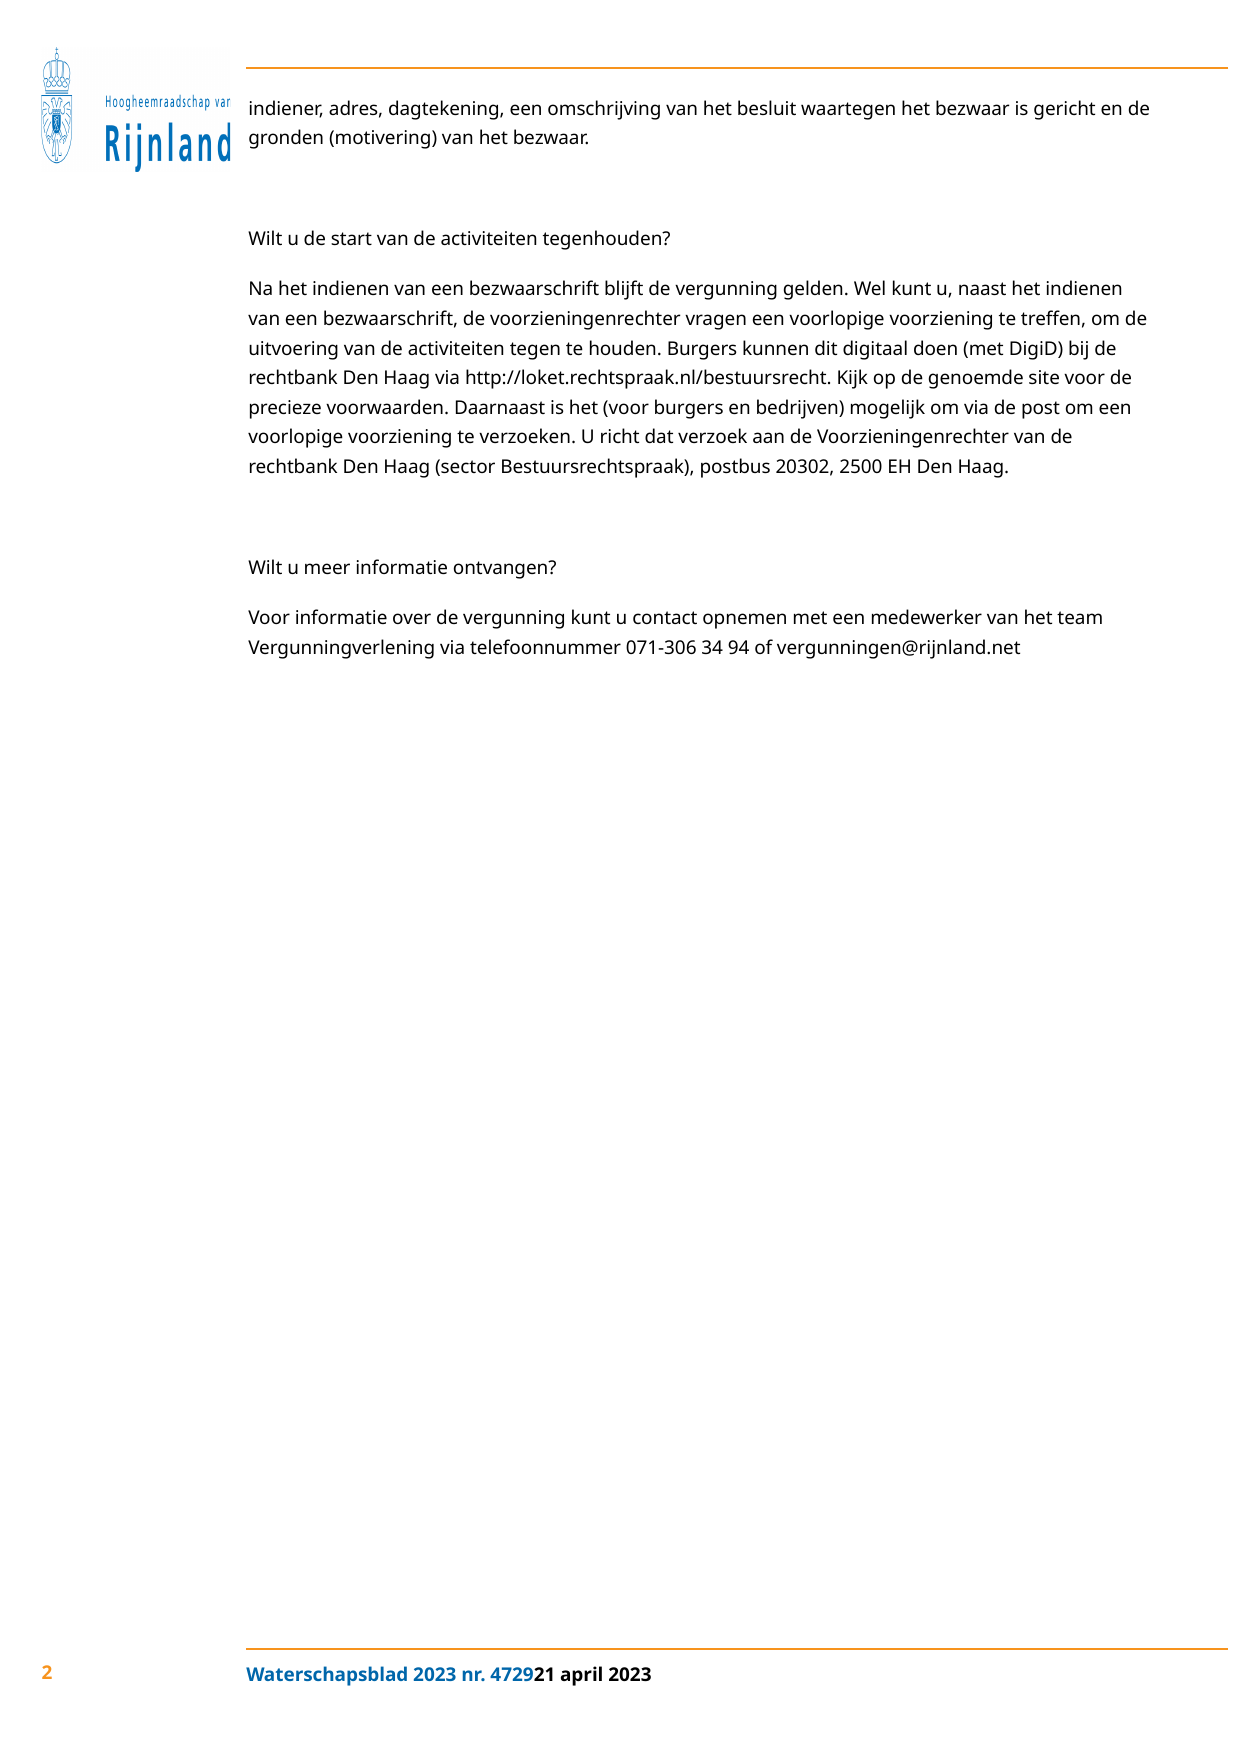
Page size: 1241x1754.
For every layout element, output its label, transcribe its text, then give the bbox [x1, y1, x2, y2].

text Wilt u meer informatie ontvangen? [248, 554, 1152, 580]
picture [41, 47, 231, 172]
text Na het indienen van een bezwaarschrift blijft de vergunning gelden. Wel kunt u, naast het indienen van een bezwaarschrift, de voorzieningenrechter vragen een voorlopige voorziening te treffen, om de uitvoering van de activiteiten tegen te houden. Burgers kunnen dit digitaal doen (met DigiD) bij de rechtbank Den Haag via http://loket.rechtspraak.nl/bestuursrecht. Kijk op de genoemde site voor de precieze voorwaarden. Daarnaast is het (voor burgers en bedrijven) mogelijk om via de post om een voorlopige voorziening te verzoeken. U richt dat verzoek aan de Voorzieningenrechter van de rechtbank Den Haag (sector Bestuursrechtspraak), postbus 20302, 2500 EH Den Haag. [248, 276, 1152, 479]
text indiener, adres, dagtekening, een omschrijving van het besluit waartegen het bezwaar is gericht en de gronden (motivering) van het bezwaar. [248, 95, 1152, 150]
text Wilt u de start van de activiteiten tegenhouden? [248, 225, 1152, 251]
text Voor informatie over de vergunning kunt u contact opnemen met een medewerker van het team Vergunningverlening via telefoonnummer 071-306 34 94 of vergunningen@rijnland.net [248, 604, 1152, 660]
